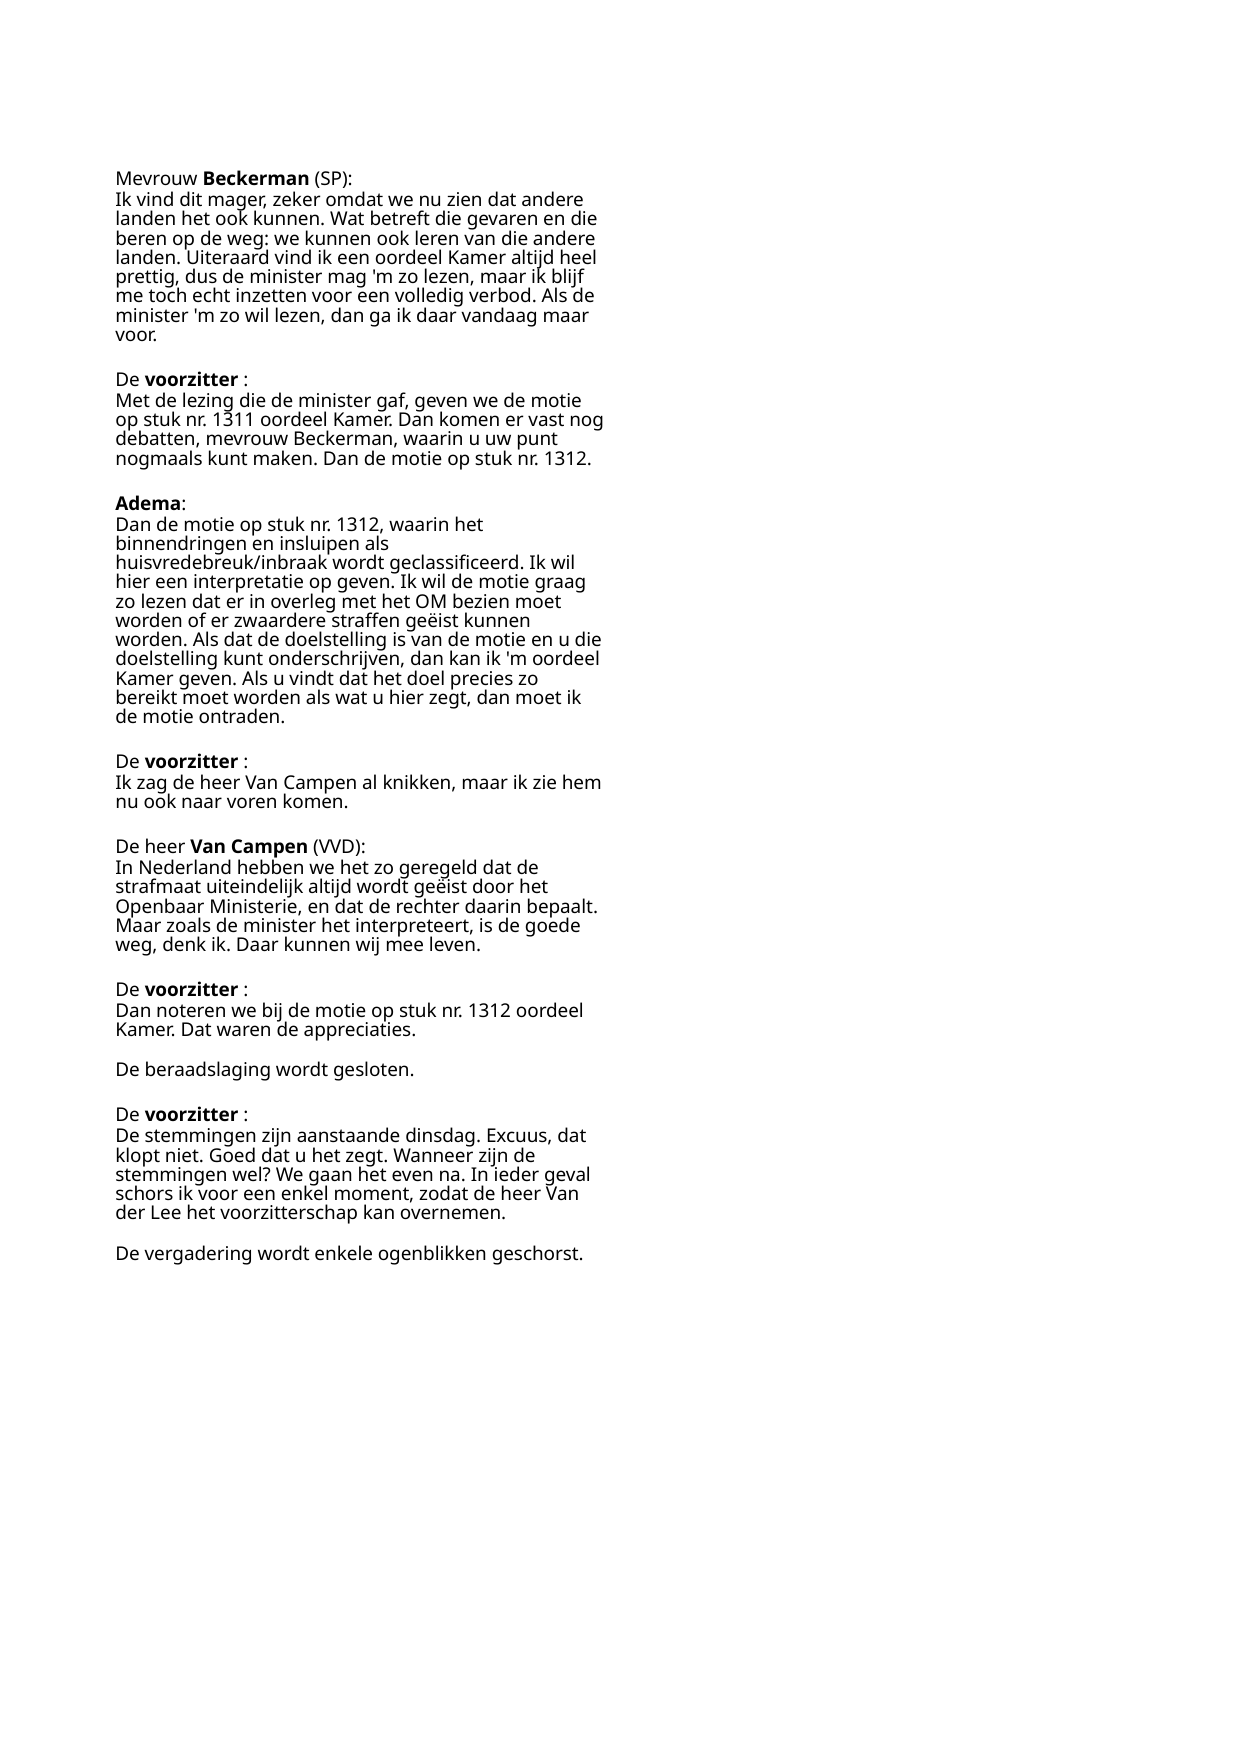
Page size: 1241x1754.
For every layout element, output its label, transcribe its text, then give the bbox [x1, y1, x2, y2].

text In Nederland hebben we het zo geregeld dat de strafmaat uiteindelijk altijd wordt geëist door het Openbaar Ministerie, en dat de rechter daarin bepaalt. Maar zoals de minister het interpreteert, is de goede weg, denk ik. Daar kunnen wij mee leven. [115, 859, 605, 956]
text Met de lezing die de minister gaf, geven we de motie op stuk nr. 1311 oordeel Kamer. Dan komen er vast nog debatten, mevrouw Beckerman, waarin u uw punt nogmaals kunt maken. Dan de motie op stuk nr. 1312. [115, 392, 605, 469]
text De stemmingen zijn aanstaande dinsdag. Excuus, dat klopt niet. Goed dat u het zegt. Wanneer zijn de stemmingen wel? We gaan het even na. In ieder geval schors ik voor een enkel moment, zodat de heer Van der Lee het voorzitterschap kan overnemen. [115, 1127, 605, 1224]
text De beraadslaging wordt gesloten. [115, 1061, 605, 1081]
text De voorzitter : [115, 976, 605, 1002]
text Adema: [115, 490, 605, 516]
text Ik vind dit mager, zeker omdat we nu zien dat andere landen het ook kunnen. Wat betreft die gevaren en die beren op de weg: we kunnen ook leren van die andere landen. Uiteraard vind ik een oordeel Kamer altijd heel prettig, dus de minister mag 'm zo lezen, maar ik blijf me toch echt inzetten voor een volledig verbod. Als de minister 'm zo wil lezen, dan ga ik daar vandaag maar voor. [115, 191, 605, 345]
text Dan noteren we bij de motie op stuk nr. 1312 oordeel Kamer. Dat waren de appreciaties. [115, 1002, 605, 1041]
text Mevrouw Beckerman (SP): [115, 165, 605, 191]
text De vergadering wordt enkele ogenblikken geschorst. [115, 1244, 605, 1264]
text De voorzitter : [115, 748, 605, 774]
text Ik zag de heer Van Campen al knikken, maar ik zie hem nu ook naar voren komen. [115, 774, 605, 813]
text De voorzitter : [115, 1102, 605, 1127]
text De heer Van Campen (VVD): [115, 833, 605, 859]
text De voorzitter : [115, 366, 605, 392]
text Dan de motie op stuk nr. 1312, waarin het binnendringen en insluipen als huisvredebreuk/inbraak wordt geclassificeerd. Ik wil hier een interpretatie op geven. Ik wil de motie graag zo lezen dat er in overleg met het OM bezien moet worden of er zwaardere straffen geëist kunnen worden. Als dat de doelstelling is van de motie en u die doelstelling kunt onderschrijven, dan kan ik 'm oordeel Kamer geven. Als u vindt dat het doel precies zo bereikt moet worden als wat u hier zegt, dan moet ik de motie ontraden. [115, 516, 605, 727]
